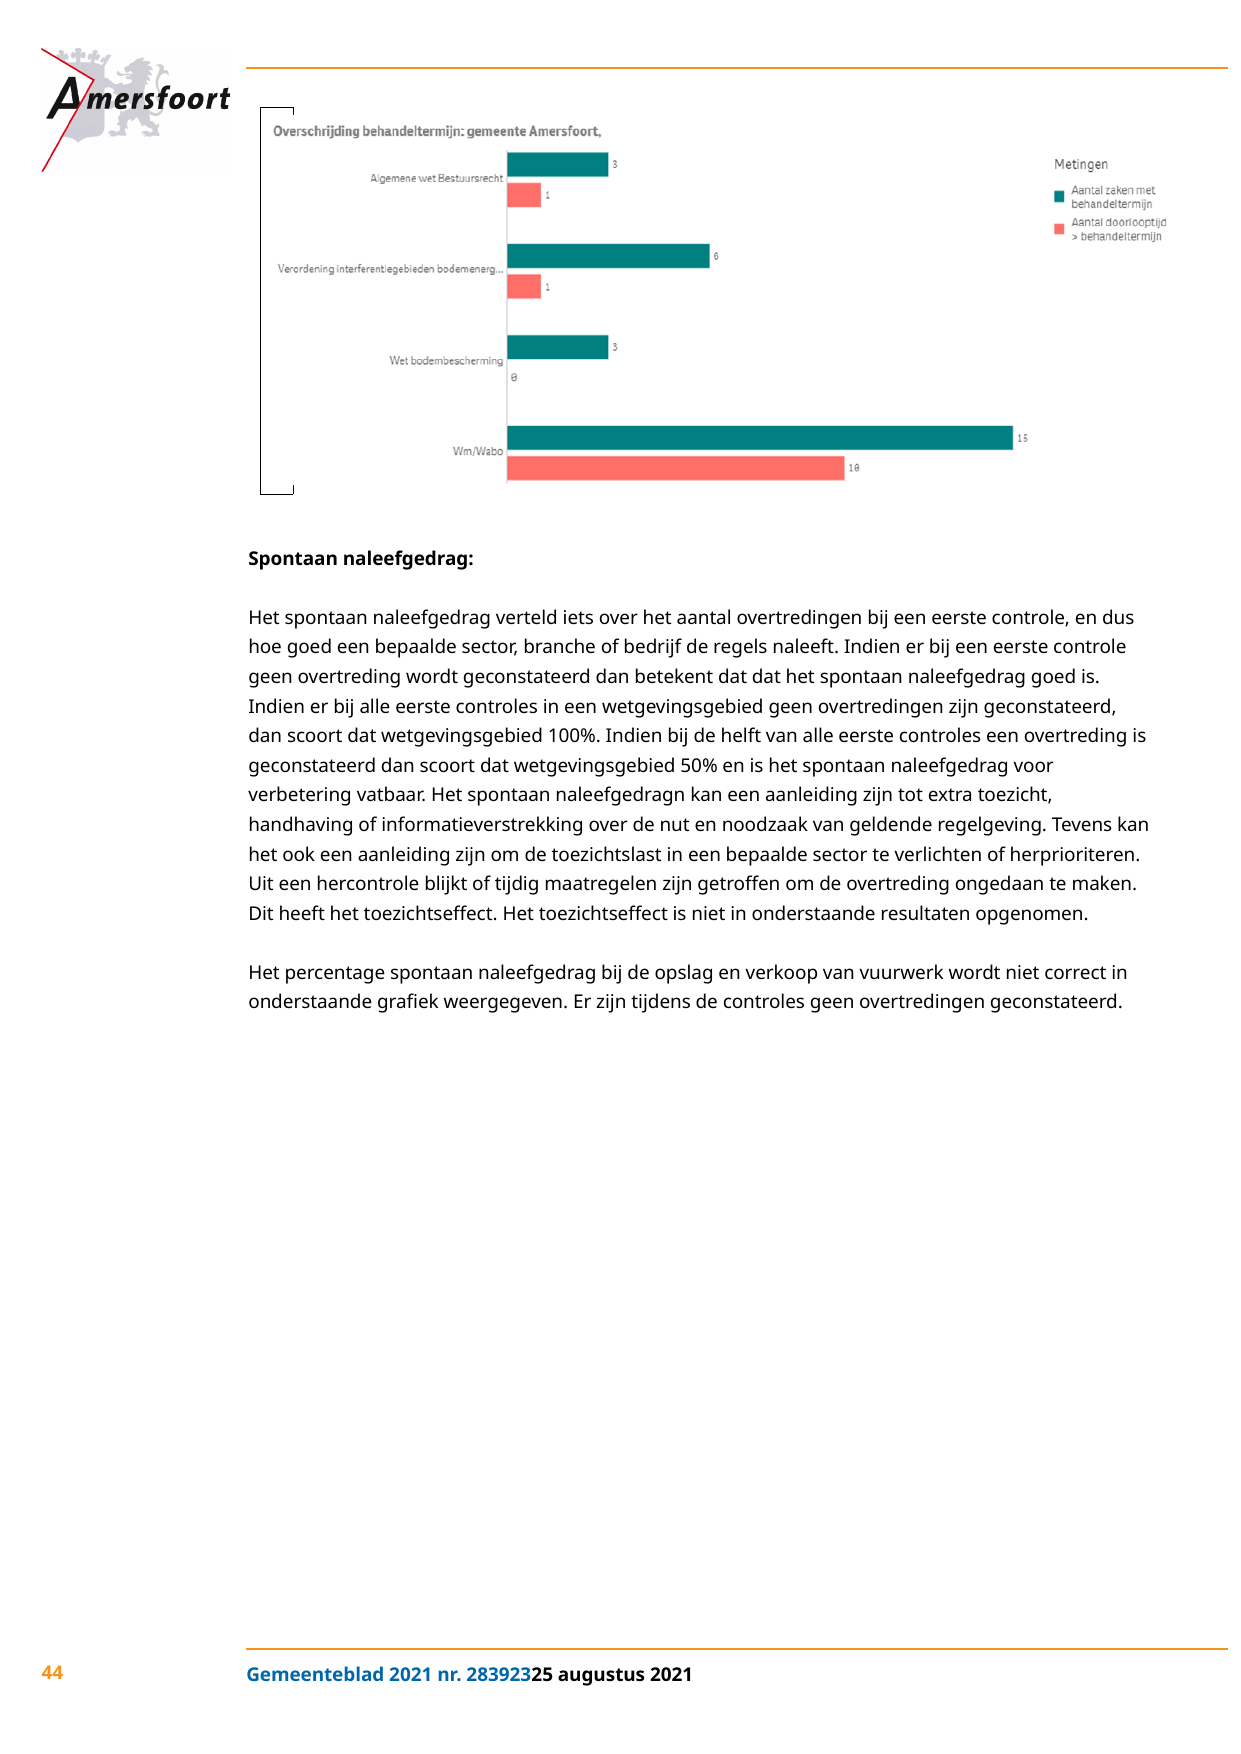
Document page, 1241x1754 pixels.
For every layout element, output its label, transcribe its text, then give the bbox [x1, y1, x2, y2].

picture [268, 115, 1173, 485]
picture [41, 47, 231, 172]
text Het percentage spontaan naleefgedrag bij de opslag en verkoop van vuurwerk wordt niet correct in onderstaande grafiek weergegeven. Er zijn tijdens de controles geen overtredingen geconstateerd. [248, 959, 1152, 1014]
text Spontaan naleefgedrag: [248, 545, 1152, 571]
text Het spontaan naleefgedrag verteld iets over het aantal overtredingen bij een eerste controle, en dus hoe goed een bepaalde sector, branche of bedrijf de regels naleeft. Indien er bij een eerste controle geen overtreding wordt geconstateerd dan betekent dat dat het spontaan naleefgedrag goed is. Indien er bij alle eerste controles in een wetgevingsgebied geen overtredingen zijn geconstateerd, dan scoort dat wetgevingsgebied 100%. Indien bij de helft van alle eerste controles een overtreding is geconstateerd dan scoort dat wetgevingsgebied 50% en is het spontaan naleefgedrag voor verbetering vatbaar. Het spontaan naleefgedragn kan een aanleiding zijn tot extra toezicht, handhaving of informatieverstrekking over de nut en noodzaak van geldende regelgeving. Tevens kan het ook een aanleiding zijn om de toezichtslast in een bepaalde sector te verlichten of herprioriteren. Uit een hercontrole blijkt of tijdig maatregelen zijn getroffen om de overtreding ongedaan te maken. Dit heeft het toezichtseffect. Het toezichtseffect is niet in onderstaande resultaten opgenomen. [248, 604, 1152, 926]
